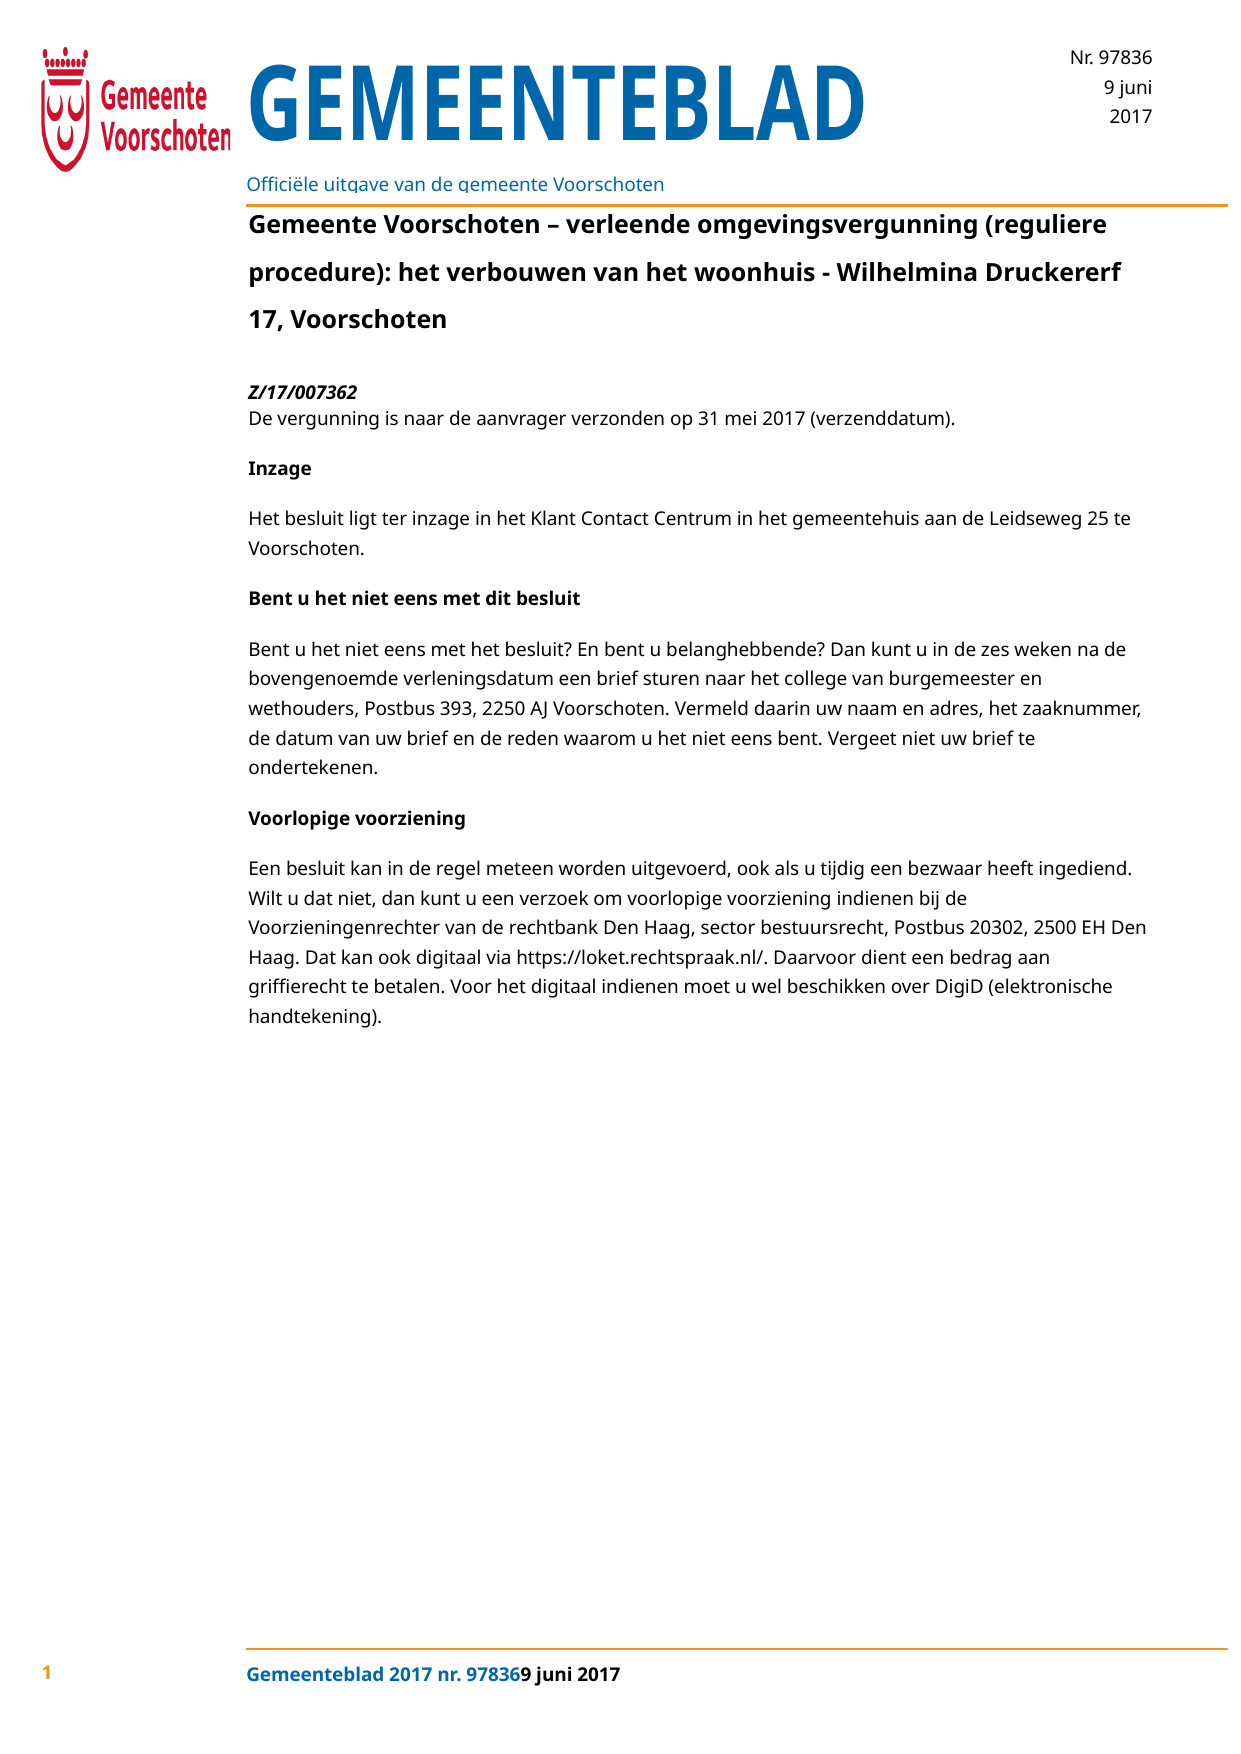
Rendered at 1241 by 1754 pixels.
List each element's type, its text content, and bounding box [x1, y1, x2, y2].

text Z/17/007362 [248, 379, 1152, 405]
text De vergunning is naar de aanvrager verzonden op 31 mei 2017 (verzenddatum). [248, 405, 1152, 431]
picture [41, 47, 231, 172]
text Bent u het niet eens met dit besluit [248, 586, 1152, 611]
text Een besluit kan in de regel meteen worden uitgevoerd, ook als u tijdig een bezwaar heeft ingediend. Wilt u dat niet, dan kunt u een verzoek om voorlopige voorziening indienen bij de Voorzieningenrechter van de rechtbank Den Haag, sector bestuursrecht, Postbus 20302, 2500 EH Den Haag. Dat kan ook digitaal via https://loket.rechtspraak.nl/. Daarvoor dient een bedrag aan griffierecht te betalen. Voor het digitaal indienen moet u wel beschikken over DigiD (elektronische handtekening). [248, 855, 1152, 1029]
text Inzage [248, 455, 1152, 481]
text Gemeente Voorschoten – verleende omgevingsvergunning (reguliere procedure): het verbouwen van het woonhuis - Wilhelmina Druckererf 17, Voorschoten [248, 207, 1152, 336]
text Voorlopige voorziening [248, 805, 1152, 831]
text Bent u het niet eens met het besluit? En bent u belanghebbende? Dan kunt u in de zes weken na de bovengenoemde verleningsdatum een brief sturen naar het college van burgemeester en wethouders, Postbus 393, 2250 AJ Voorschoten. Vermeld daarin uw naam en adres, het zaaknummer, de datum van uw brief en de reden waarom u het niet eens bent. Vergeet niet uw brief te ondertekenen. [248, 636, 1152, 780]
text Het besluit ligt ter inzage in het Klant Contact Centrum in het gemeentehuis aan de Leidseweg 25 te Voorschoten. [248, 506, 1152, 561]
